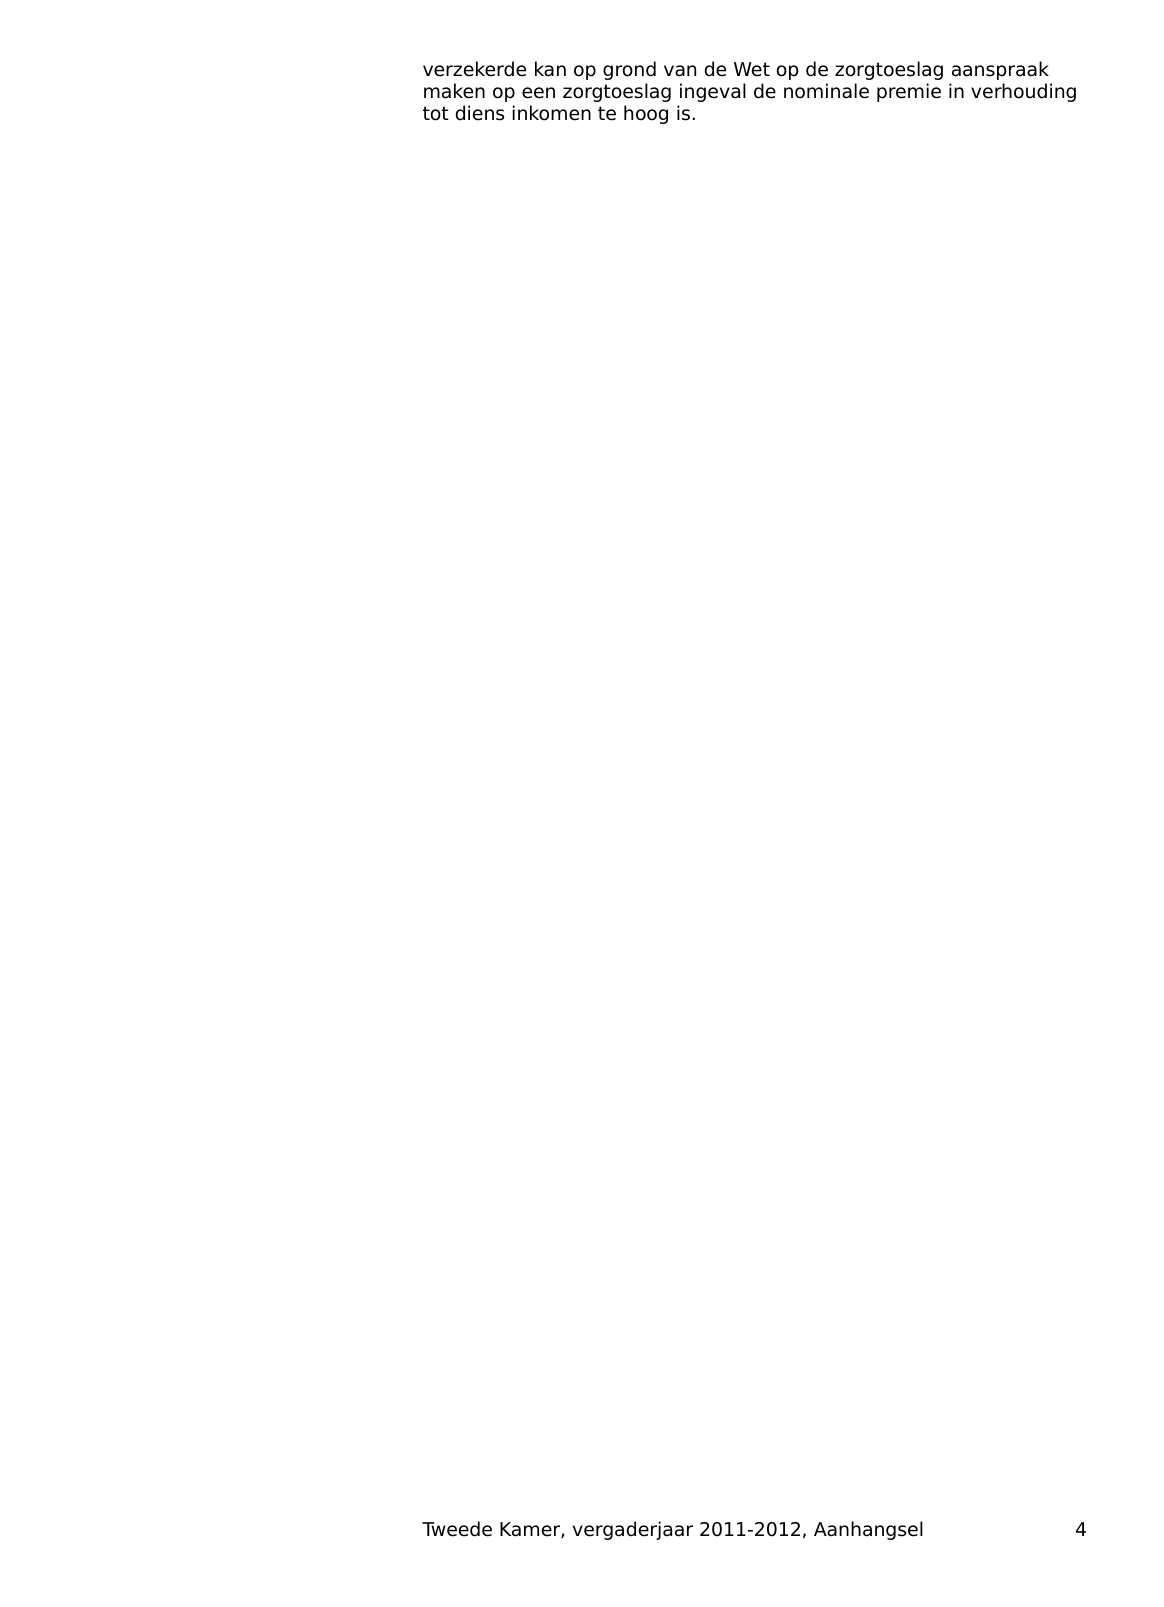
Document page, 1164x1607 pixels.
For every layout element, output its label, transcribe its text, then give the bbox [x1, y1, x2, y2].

text verzekerde kan op grond van de Wet op de zorgtoeslag aanspraak maken op een zorgtoeslag ingeval de nominale premie in verhouding tot diens inkomen te hoog is. [422, 59, 1087, 125]
